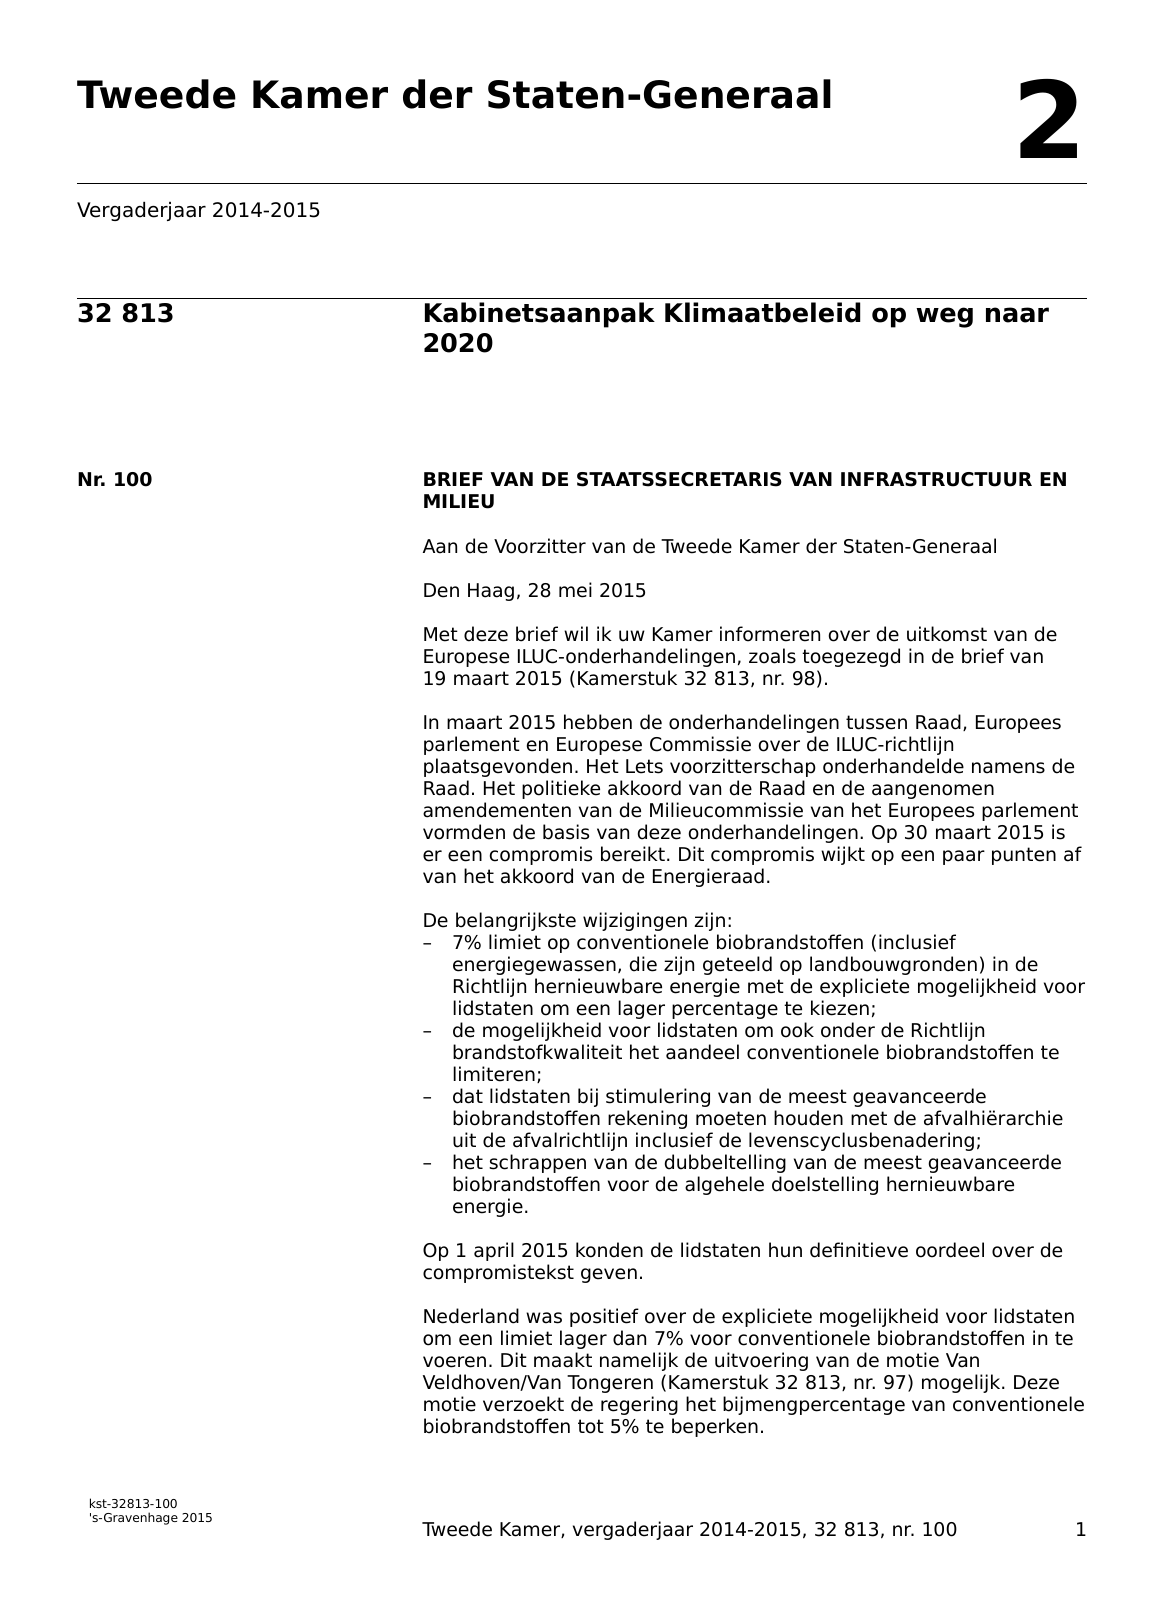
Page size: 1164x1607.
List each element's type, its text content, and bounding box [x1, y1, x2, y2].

text In maart 2015 hebben de onderhandelingen tussen Raad, Europees parlement en Europese Commissie over de ILUC-richtlijn plaatsgevonden. Het Lets voorzitterschap onderhandelde namens de Raad. Het politieke akkoord van de Raad en de aangenomen amendementen van de Milieucommissie van het Europees parlement vormden de basis van deze onderhandelingen. Op 30 maart 2015 is er een compromis bereikt. Dit compromis wijkt op een paar punten af van het akkoord van de Energieraad. [422, 712, 1087, 888]
table_header 2 [886, 59, 1087, 183]
text De belangrijkste wijzigingen zijn: [422, 910, 1087, 932]
text – de mogelijkheid voor lidstaten om ook onder de Richtlijn brandstofkwaliteit het aandeel conventionele biobrandstoffen te limiteren; [422, 1020, 1087, 1086]
text kst-32813-100 [88, 1497, 323, 1511]
text – dat lidstaten bij stimulering van de meest geavanceerde biobrandstoffen rekening moeten houden met de afvalhiërarchie uit de afvalrichtlijn inclusief de levenscyclusbenadering; [422, 1086, 1087, 1152]
text Op 1 april 2015 konden de lidstaten hun definitieve oordeel over de compromistekst geven. [422, 1240, 1087, 1284]
table_header Tweede Kamer der Staten-Generaal [77, 59, 886, 183]
text – 7% limiet op conventionele biobrandstoffen (inclusief energiegewassen, die zijn geteeld op landbouwgronden) in de Richtlijn hernieuwbare energie met de expliciete mogelijkheid voor lidstaten om een lager percentage te kiezen; [422, 932, 1087, 1020]
subtitle Nr. 100 BRIEF VAN DE STAATSSECRETARIS VAN INFRASTRUCTUUR EN MILIEU [77, 469, 1087, 513]
table_cell Vergaderjaar 2014-2015 [77, 184, 1087, 298]
text Met deze brief wil ik uw Kamer informeren over de uitkomst van de Europese ILUC-onderhandelingen, zoals toegezegd in de brief van 19 maart 2015 (Kamerstuk 32 813, nr. 98). [422, 624, 1087, 690]
text – het schrappen van de dubbeltelling van de meest geavanceerde biobrandstoffen voor de algehele doelstelling hernieuwbare energie. [422, 1152, 1087, 1218]
text Nederland was positief over de expliciete mogelijkheid voor lidstaten om een limiet lager dan 7% voor conventionele biobrandstoffen in te voeren. Dit maakt namelijk de uitvoering van de motie Van Veldhoven/Van Tongeren (Kamerstuk 32 813, nr. 97) mogelijk. Deze motie verzoekt de regering het bijmengpercentage van conventionele biobrandstoffen tot 5% te beperken. [422, 1306, 1087, 1438]
subtitle 32 813 Kabinetsaanpak Klimaatbeleid op weg naar 2020 [77, 299, 1087, 358]
text 's-Gravenhage 2015 [88, 1511, 323, 1525]
text Den Haag, 28 mei 2015 [422, 580, 1087, 602]
text Aan de Voorzitter van de Tweede Kamer der Staten-Generaal [422, 536, 1087, 557]
